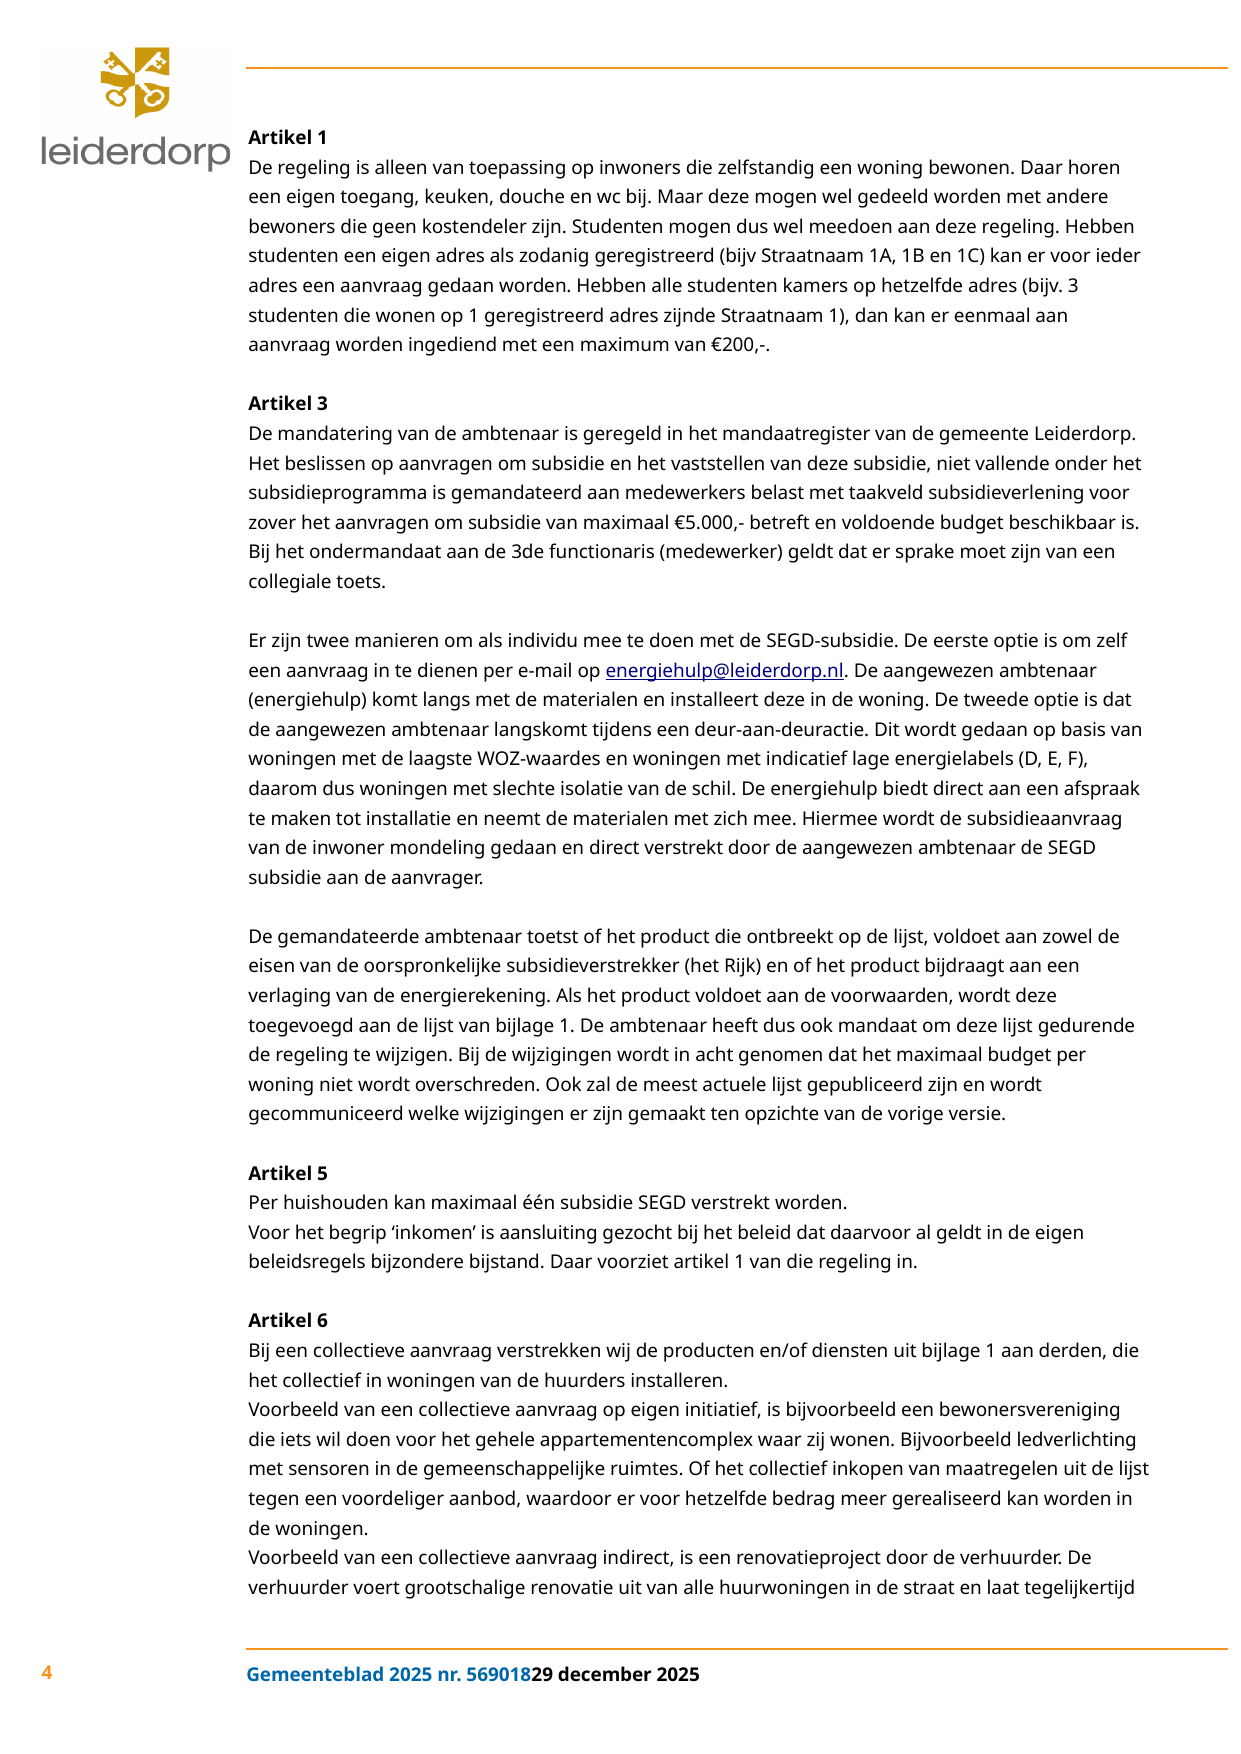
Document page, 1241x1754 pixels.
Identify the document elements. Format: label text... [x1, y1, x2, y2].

text Artikel 1 [248, 124, 1152, 150]
text Voorbeeld van een collectieve aanvraag op eigen initiatief, is bijvoorbeeld een bewonersvereniging die iets wil doen voor het gehele appartementencomplex waar zij wonen. Bijvoorbeeld ledverlichting met sensoren in de gemeenschappelijke ruimtes. Of het collectief inkopen van maatregelen uit de lijst tegen een voordeliger aanbod, waardoor er voor hetzelfde bedrag meer gerealiseerd kan worden in de woningen. [248, 1396, 1152, 1541]
text De mandatering van de ambtenaar is geregeld in het mandaatregister van de gemeente Leiderdorp. Het beslissen op aanvragen om subsidie en het vaststellen van deze subsidie, niet vallende onder het subsidieprogramma is gemandateerd aan medewerkers belast met taakveld subsidieverlening voor zover het aanvragen om subsidie van maximaal €5.000,- betreft en voldoende budget beschikbaar is. Bij het ondermandaat aan de 3de functionaris (medewerker) geldt dat er sprake moet zijn van een collegiale toets. [248, 420, 1152, 594]
text Per huishouden kan maximaal één subsidie SEGD verstrekt worden. [248, 1189, 1152, 1215]
text Bij een collectieve aanvraag verstrekken wij de producten en/of diensten uit bijlage 1 aan derden, die het collectief in woningen van de huurders installeren. [248, 1337, 1152, 1393]
text De gemandateerde ambtenaar toetst of het product die ontbreekt op de lijst, voldoet aan zowel de eisen van de oorspronkelijke subsidieverstrekker (het Rijk) en of het product bijdraagt aan een verlaging van de energierekening. Als het product voldoet aan de voorwaarden, wordt deze toegevoegd aan de lijst van bijlage 1. De ambtenaar heeft dus ook mandaat om deze lijst gedurende de regeling te wijzigen. Bij de wijzigingen wordt in acht genomen dat het maximaal budget per woning niet wordt overschreden. Ook zal de meest actuele lijst gepubliceerd zijn en wordt gecommuniceerd welke wijzigingen er zijn gemaakt ten opzichte van de vorige versie. [248, 923, 1152, 1126]
text Artikel 3 [248, 391, 1152, 416]
text Voor het begrip ‘inkomen’ is aansluiting gezocht bij het beleid dat daarvoor al geldt in de eigen beleidsregels bijzondere bijstand. Daar voorziet artikel 1 van die regeling in. [248, 1219, 1152, 1274]
text Artikel 6 [248, 1308, 1152, 1333]
text Voorbeeld van een collectieve aanvraag indirect, is een renovatieproject door de verhuurder. De verhuurder voert grootschalige renovatie uit van alle huurwoningen in de straat en laat tegelijkertijd [248, 1544, 1152, 1600]
text Er zijn twee manieren om als individu mee te doen met de SEGD-subsidie. De eerste optie is om zelf een aanvraag in te dienen per e-mail op energiehulp@leiderdorp.nl. De aangewezen ambtenaar (energiehulp) komt langs met de materialen en installeert deze in de woning. De tweede optie is dat de aangewezen ambtenaar langskomt tijdens een deur-aan-deuractie. Dit wordt gedaan op basis van woningen met de laagste WOZ-waardes en woningen met indicatief lage energielabels (D, E, F), daarom dus woningen met slechte isolatie van de schil. De energiehulp biedt direct aan een afspraak te maken tot installatie en neemt de materialen met zich mee. Hiermee wordt de subsidieaanvraag van de inwoner mondeling gedaan en direct verstrekt door de aangewezen ambtenaar de SEGD subsidie aan de aanvrager. [248, 627, 1152, 890]
text Artikel 5 [248, 1160, 1152, 1186]
picture [41, 47, 231, 172]
text De regeling is alleen van toepassing op inwoners die zelfstandig een woning bewonen. Daar horen een eigen toegang, keuken, douche en wc bij. Maar deze mogen wel gedeeld worden met andere bewoners die geen kostendeler zijn. Studenten mogen dus wel meedoen aan deze regeling. Hebben studenten een eigen adres als zodanig geregistreerd (bijv Straatnaam 1A, 1B en 1C) kan er voor ieder adres een aanvraag gedaan worden. Hebben alle studenten kamers op hetzelfde adres (bijv. 3 studenten die wonen op 1 geregistreerd adres zijnde Straatnaam 1), dan kan er eenmaal aan aanvraag worden ingediend met een maximum van €200,-. [248, 154, 1152, 357]
